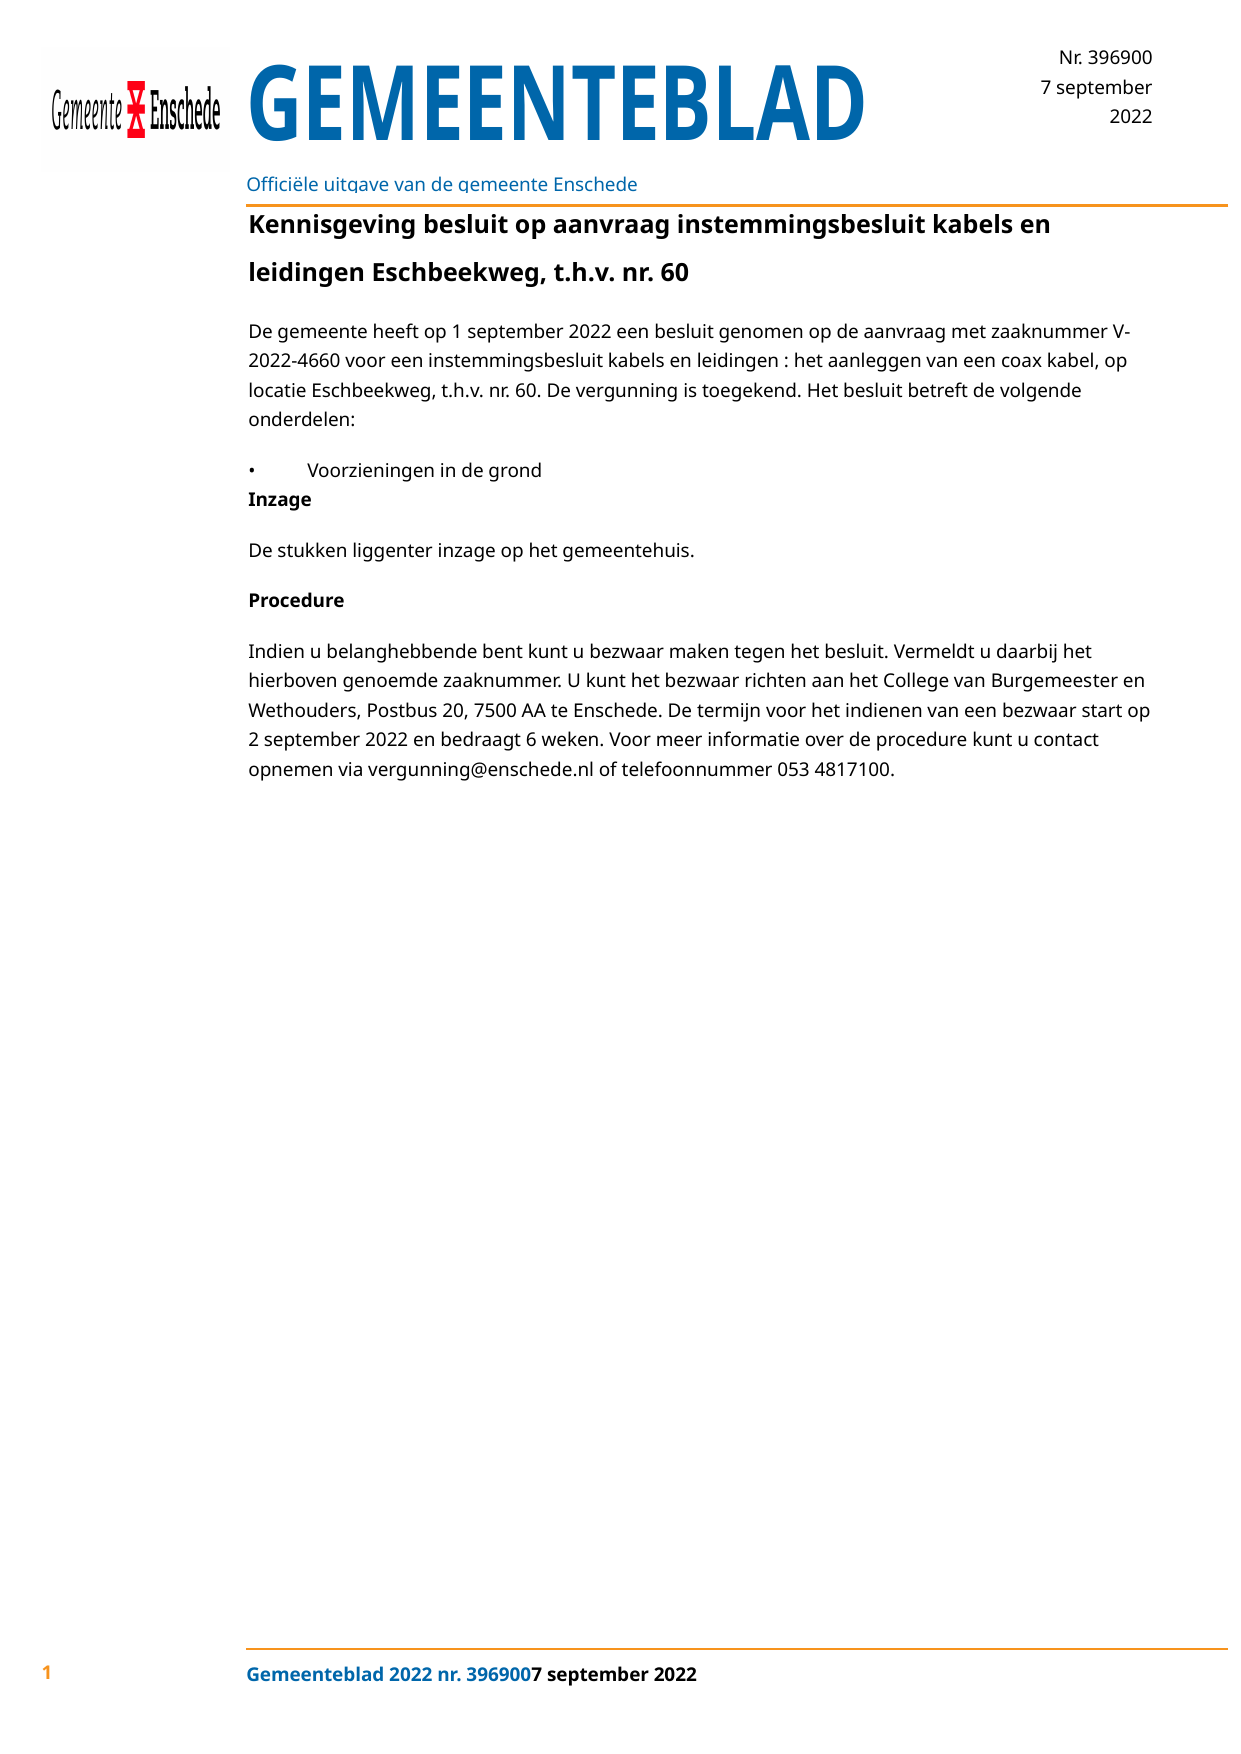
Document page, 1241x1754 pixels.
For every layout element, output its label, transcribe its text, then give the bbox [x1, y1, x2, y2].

text Indien u belanghebbende bent kunt u bezwaar maken tegen het besluit. Vermeldt u daarbij het hierboven genoemde zaaknummer. U kunt het bezwaar richten aan het College van Burgemees­ter en Wethouders, Postbus 20, 7500 AA te Enschede. De termijn voor het indienen van een bezwaar start op 2 september 2022 en bedraagt 6 weken. Voor meer informatie over de procedure kunt u contact opnemen via vergunning@enschede.nl of telefoonnummer 053 4817100. [248, 638, 1152, 782]
text De stukken liggenter inzage op het gemeentehuis. [248, 537, 1152, 563]
text Procedure [248, 587, 1152, 613]
text Inzage [248, 487, 1152, 512]
list Voorzieningen in de grond [248, 457, 1152, 483]
text De gemeente heeft op 1 september 2022 een besluit genomen op de aanvraag met zaaknummer V-2022-4660 voor een instemmingsbesluit kabels en leidingen : het aanleggen van een coax kabel, op locatie Eschbeekweg, t.h.v. nr. 60. De vergunning is toegekend. Het besluit betreft de volgende onderdelen: [248, 318, 1152, 432]
picture [41, 47, 231, 172]
text Kennisgeving besluit op aanvraag instemmingsbesluit kabels en leidingen Eschbeekweg, t.h.v. nr. 60 [248, 207, 1152, 288]
